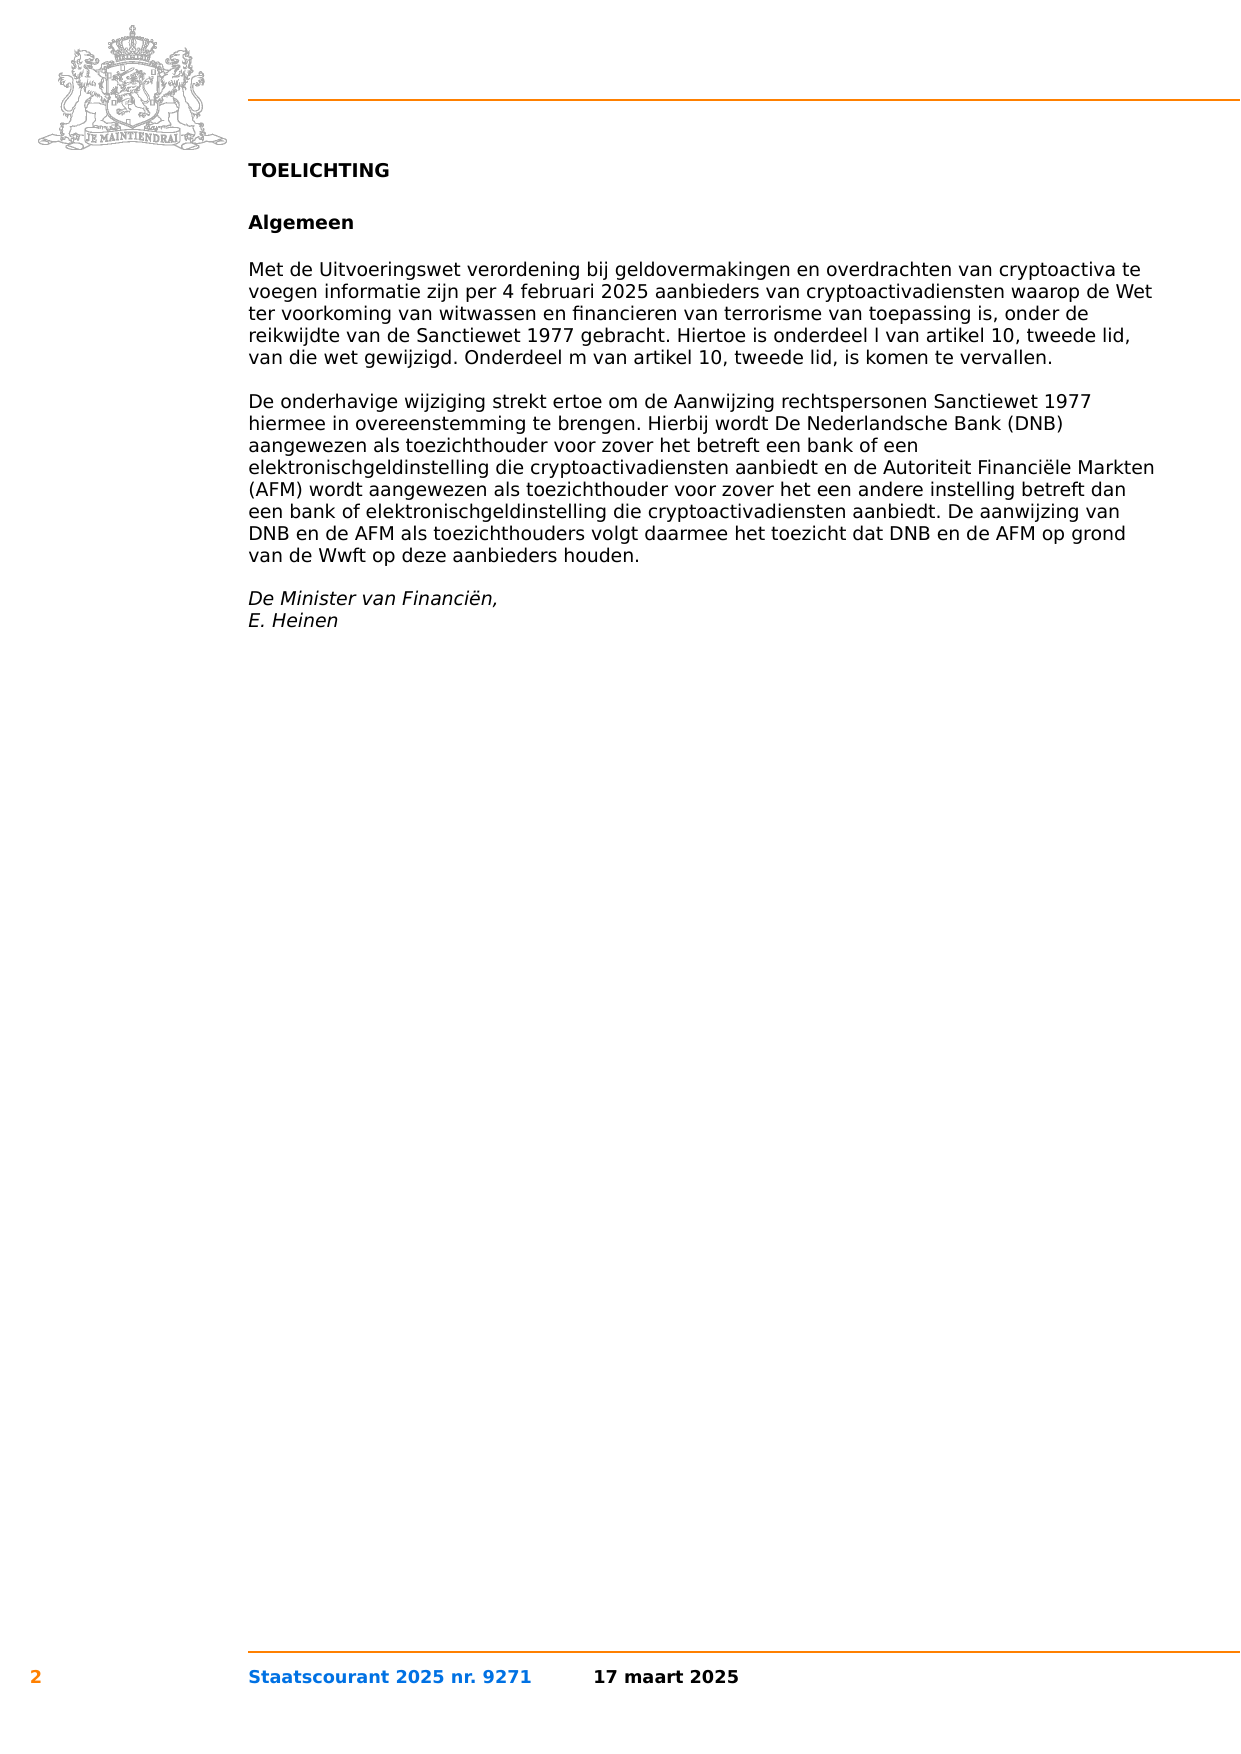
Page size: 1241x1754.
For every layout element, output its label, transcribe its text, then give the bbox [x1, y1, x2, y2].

text Met de Uitvoeringswet verordening bij geldovermakingen en overdrachten van cryptoactiva te voegen informatie zijn per 4 februari 2025 aanbieders van cryptoactivadiensten waarop de Wet ter voorkoming van witwassen en financieren van terrorisme van toepassing is, onder de reikwijdte van de Sanctiewet 1977 gebracht. Hiertoe is onderdeel l van artikel 10, tweede lid, van die wet gewijzigd. Onderdeel m van artikel 10, tweede lid, is komen te vervallen. [248, 259, 1163, 369]
picture [38, 25, 227, 150]
subtitle TOELICHTING [248, 160, 1163, 182]
text De Minister van Financiën, E. Heinen [248, 588, 1163, 632]
text De onderhavige wijziging strekt ertoe om de Aanwijzing rechtspersonen Sanctiewet 1977 hiermee in overeenstemming te brengen. Hierbij wordt De Nederlandsche Bank (DNB) aangewezen als toezichthouder voor zover het betreft een bank of een elektronischgeldinstelling die cryptoactivadiensten aanbiedt en de Autoriteit Financiële Markten (AFM) wordt aangewezen als toezichthouder voor zover het een andere instelling betreft dan een bank of elektronischgeldinstelling die cryptoactivadiensten aanbiedt. De aanwijzing van DNB en de AFM als toezichthouders volgt daarmee het toezicht dat DNB en de AFM op grond van de Wwft op deze aanbieders houden. [248, 391, 1163, 566]
subtitle Algemeen [248, 212, 1163, 234]
